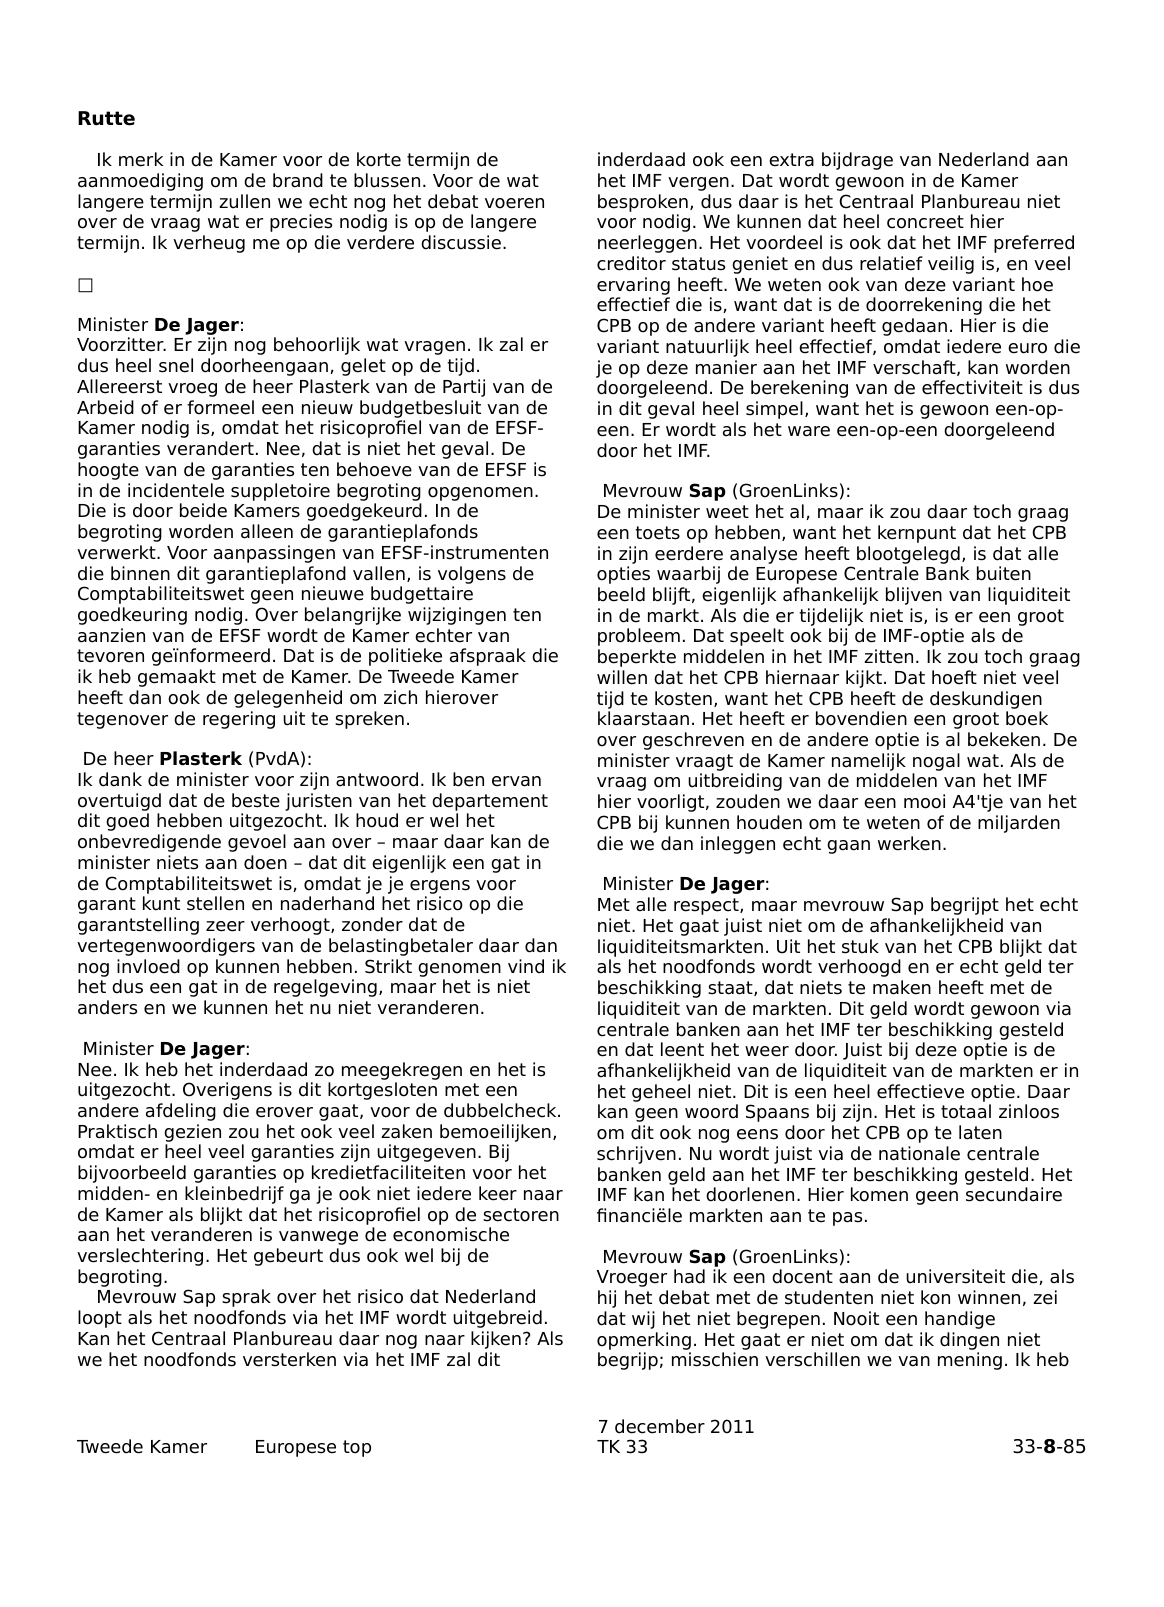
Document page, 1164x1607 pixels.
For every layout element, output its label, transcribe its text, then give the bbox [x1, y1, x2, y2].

text inderdaad ook een extra bijdrage van Nederland aan het IMF vergen. Dat wordt gewoon in de Kamer besproken, dus daar is het Centraal Planbureau niet voor nodig. We kunnen dat heel concreet hier neerleggen. Het voordeel is ook dat het IMF preferred creditor status geniet en dus relatief veilig is, en veel ervaring heeft. We weten ook van deze variant hoe effectief die is, want dat is de doorrekening die het CPB op de andere variant heeft gedaan. Hier is die variant natuurlijk heel effectief, omdat iedere euro die je op deze manier aan het IMF verschaft, kan worden doorgeleend. De berekening van de effectiviteit is dus in dit geval heel simpel, want het is gewoon een-op-een. Er wordt als het ware een-op-een doorgeleend door het IMF. [596, 150, 1087, 461]
text Minister De Jager: [77, 314, 567, 335]
text Ik merk in de Kamer voor de korte termijn de aanmoediging om de brand te blussen. Voor de wat langere termijn zullen we echt nog het debat voeren over de vraag wat er precies nodig is op de langere termijn. Ik verheug me op die verdere discussie. [77, 150, 567, 254]
text De heer Plasterk (PvdA): [77, 749, 567, 770]
text Mevrouw Sap sprak over het risico dat Nederland loopt als het noodfonds via het IMF wordt uitgebreid. Kan het Centraal Planbureau daar nog naar kijken? Als we het noodfonds versterken via het IMF zal dit [77, 1287, 567, 1370]
text Mevrouw Sap (GroenLinks): [596, 481, 1087, 502]
text Minister De Jager: [77, 1039, 567, 1059]
text De minister weet het al, maar ik zou daar toch graag een toets op hebben, want het kernpunt dat het CPB in zijn eerdere analyse heeft blootgelegd, is dat alle opties waarbij de Europese Centrale Bank buiten beeld blijft, eigenlijk afhankelijk blijven van liquiditeit in de markt. Als die er tijdelijk niet is, is er een groot probleem. Dat speelt ook bij de IMF-optie als de beperkte middelen in het IMF zitten. Ik zou toch graag willen dat het CPB hiernaar kijkt. Dat hoeft niet veel tijd te kosten, want het CPB heeft de deskundigen klaarstaan. Het heeft er bovendien een groot boek over geschreven en de andere optie is al bekeken. De minister vraagt de Kamer namelijk nogal wat. Als de vraag om uitbreiding van de middelen van het IMF hier voorligt, zouden we daar een mooi A4'tje van het CPB bij kunnen houden om te weten of de miljarden die we dan inleggen echt gaan werken. [596, 502, 1087, 854]
text Met alle respect, maar mevrouw Sap begrijpt het echt niet. Het gaat juist niet om de afhankelijkheid van liquiditeitsmarkten. Uit het stuk van het CPB blijkt dat als het noodfonds wordt verhoogd en er echt geld ter beschikking staat, dat niets te maken heeft met de liquiditeit van de markten. Dit geld wordt gewoon via centrale banken aan het IMF ter beschikking gesteld en dat leent het weer door. Juist bij deze optie is de afhankelijkheid van de liquiditeit van de markten er in het geheel niet. Dit is een heel effectieve optie. Daar kan geen woord Spaans bij zijn. Het is totaal zinloos om dit ook nog eens door het CPB op te laten schrijven. Nu wordt juist via de nationale centrale banken geld aan het IMF ter beschikking gesteld. Het IMF kan het doorlenen. Hier komen geen secundaire financiële markten aan te pas. [596, 895, 1087, 1227]
text Ik dank de minister voor zijn antwoord. Ik ben ervan overtuigd dat de beste juristen van het departement dit goed hebben uitgezocht. Ik houd er wel het onbevredigende gevoel aan over – maar daar kan de minister niets aan doen – dat dit eigenlijk een gat in de Comptabiliteitswet is, omdat je je ergens voor garant kunt stellen en naderhand het risico op die garantstelling zeer verhoogt, zonder dat de vertegenwoordigers van de belastingbetaler daar dan nog invloed op kunnen hebben. Strikt genomen vind ik het dus een gat in de regelgeving, maar het is niet anders en we kunnen het nu niet veranderen. [77, 770, 567, 1019]
text □ [77, 274, 567, 294]
text Minister De Jager: [596, 874, 1087, 895]
text Voorzitter. Er zijn nog behoorlijk wat vragen. Ik zal er dus heel snel doorheengaan, gelet op de tijd. Allereerst vroeg de heer Plasterk van de Partij van de Arbeid of er formeel een nieuw budgetbesluit van de Kamer nodig is, omdat het risicoprofiel van de EFSF-garanties verandert. Nee, dat is niet het geval. De hoogte van de garanties ten behoeve van de EFSF is in de incidentele suppletoire begroting opgenomen. Die is door beide Kamers goedgekeurd. In de begroting worden alleen de garantieplafonds verwerkt. Voor aanpassingen van EFSF-instrumenten die binnen dit garantieplafond vallen, is volgens de Comptabiliteitswet geen nieuwe budgettaire goedkeuring nodig. Over belangrijke wijzigingen ten aanzien van de EFSF wordt de Kamer echter van tevoren geïnformeerd. Dat is de politieke afspraak die ik heb gemaakt met de Kamer. De Tweede Kamer heeft dan ook de gelegenheid om zich hierover tegenover de regering uit te spreken. [77, 335, 567, 729]
text Nee. Ik heb het inderdaad zo meegekregen en het is uitgezocht. Overigens is dit kortgesloten met een andere afdeling die erover gaat, voor de dubbelcheck. Praktisch gezien zou het ook veel zaken bemoeilijken, omdat er heel veel garanties zijn uitgegeven. Bij bijvoorbeeld garanties op kredietfaciliteiten voor het midden- en kleinbedrijf ga je ook niet iedere keer naar de Kamer als blijkt dat het risicoprofiel op de sectoren aan het veranderen is vanwege de economische verslechtering. Het gebeurt dus ook wel bij de begroting. [77, 1059, 567, 1287]
text Vroeger had ik een docent aan de universiteit die, als hij het debat met de studenten niet kon winnen, zei dat wij het niet begrepen. Nooit een handige opmerking. Het gaat er niet om dat ik dingen niet begrijp; misschien verschillen we van mening. Ik heb [596, 1267, 1087, 1371]
text Mevrouw Sap (GroenLinks): [596, 1247, 1087, 1267]
